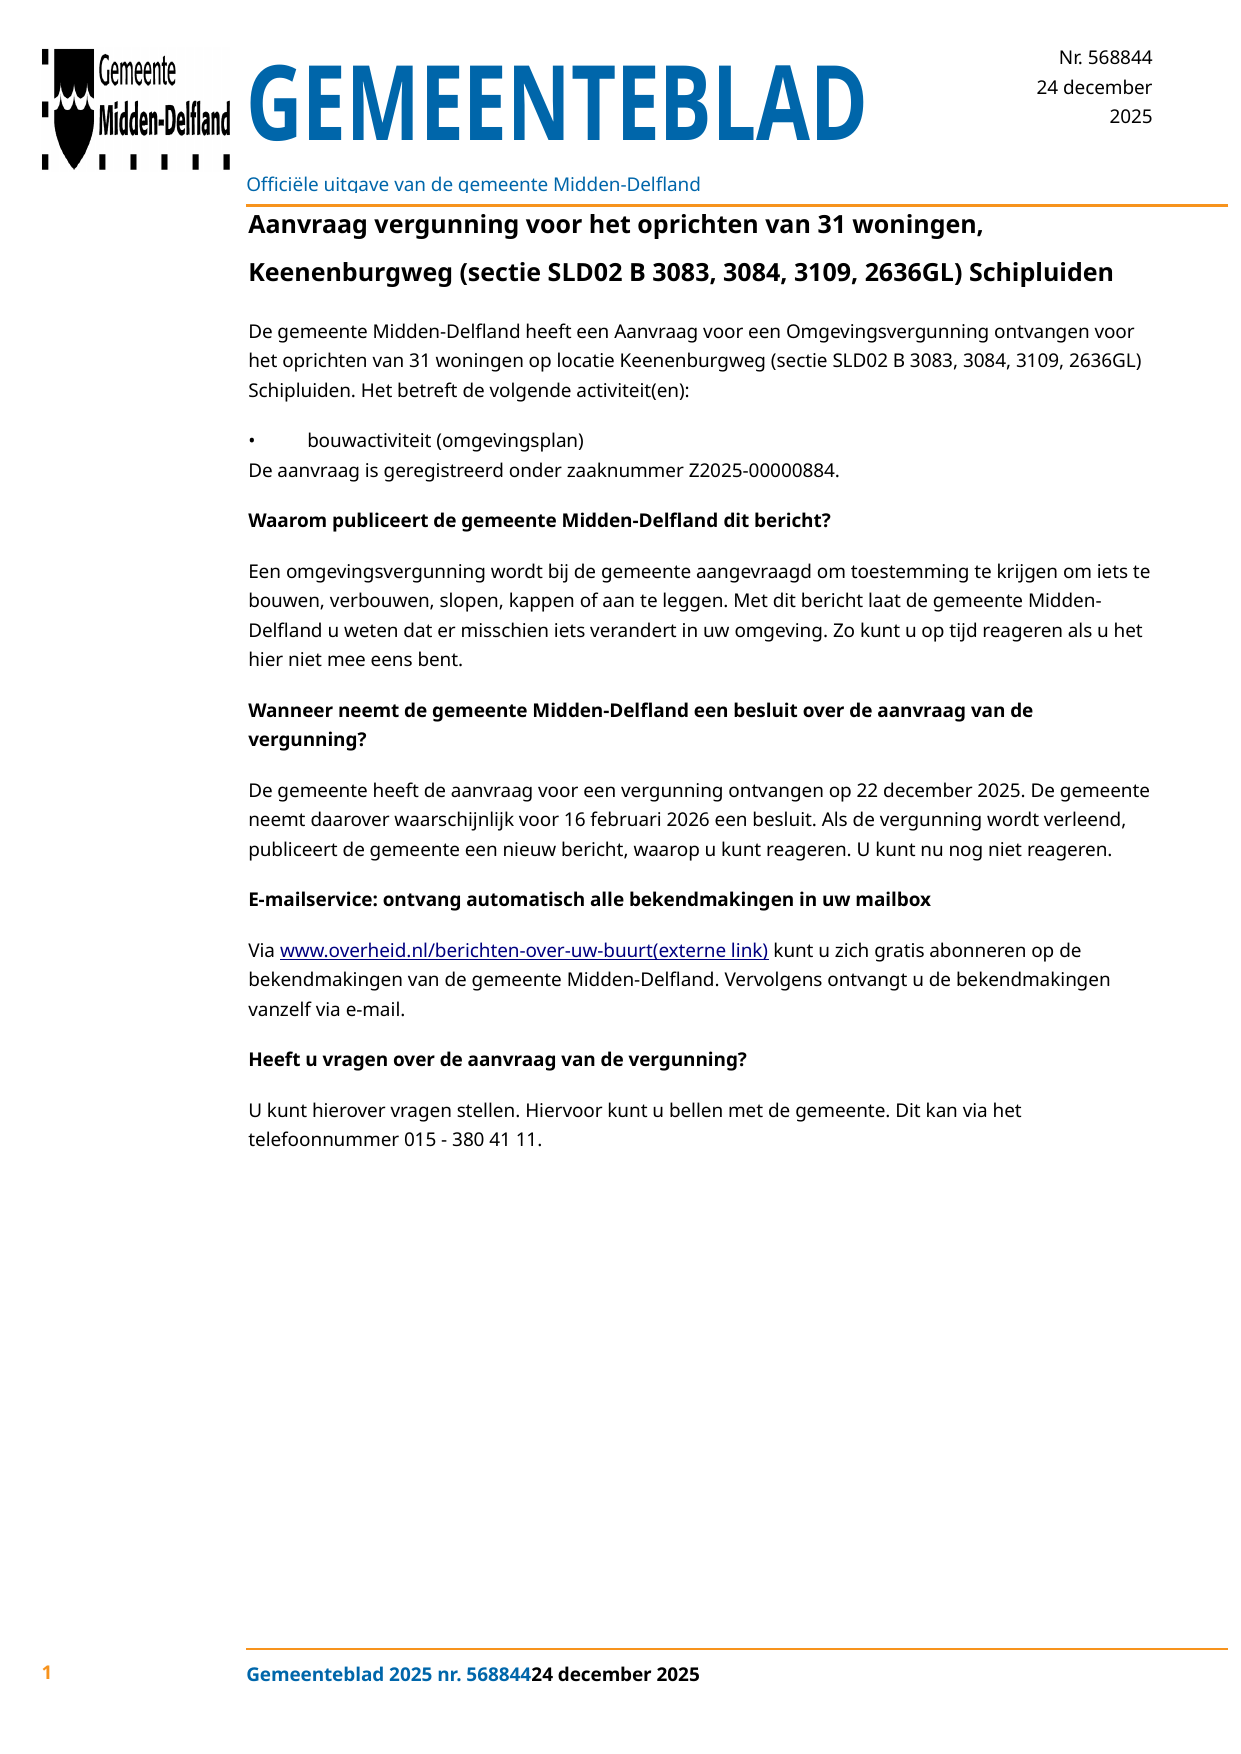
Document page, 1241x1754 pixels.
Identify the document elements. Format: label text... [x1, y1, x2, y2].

text Wanneer neemt de gemeente Midden-Delfland een besluit over de aanvraag van de vergunning? [248, 697, 1152, 752]
text E-mailservice: ontvang automatisch alle bekendmakingen in uw mailbox [248, 887, 1152, 912]
text Via www.overheid.nl/berichten-over-uw-buurt(externe link) kunt u zich gratis abonneren op de bekendmakingen van de gemeente Midden-Delfland. Vervolgens ontvangt u de bekendmakingen vanzelf via e-mail. [248, 937, 1152, 1022]
text De gemeente Midden-Delfland heeft een Aanvraag voor een Omgevingsvergunning ontvangen voor het oprichten van 31 woningen op locatie Keenenburgweg (sectie SLD02 B 3083, 3084, 3109, 2636GL) Schipluiden. Het betreft de volgende activiteit(en): [248, 318, 1152, 403]
text Heeft u vragen over de aanvraag van de vergunning? [248, 1047, 1152, 1072]
text Waarom publiceert de gemeente Midden-Delfland dit bericht? [248, 507, 1152, 533]
text U kunt hierover vragen stellen. Hiervoor kunt u bellen met de gemeente. Dit kan via het telefoonnummer 015 - 380 41 11. [248, 1097, 1152, 1152]
text Aanvraag vergunning voor het oprichten van 31 woningen, Keenenburgweg (sectie SLD02 B 3083, 3084, 3109, 2636GL) Schipluiden [248, 207, 1152, 288]
text Een omgevingsvergunning wordt bij de gemeente aangevraagd om toestemming te krijgen om iets te bouwen, verbouwen, slopen, kappen of aan te leggen. Met dit bericht laat de gemeente Midden-Delfland u weten dat er misschien iets verandert in uw omgeving. Zo kunt u op tijd reageren als u het hier niet mee eens bent. [248, 558, 1152, 672]
picture [41, 47, 231, 172]
text De gemeente heeft de aanvraag voor een vergunning ontvangen op 22 december 2025. De gemeente neemt daarover waarschijnlijk voor 16 februari 2026 een besluit. Als de vergunning wordt verleend, publiceert de gemeente een nieuw bericht, waarop u kunt reageren. U kunt nu nog niet reageren. [248, 777, 1152, 862]
list bouwactiviteit (omgevingsplan) [248, 427, 1152, 453]
text De aanvraag is geregistreerd onder zaaknummer Z2025-00000884. [248, 457, 1152, 483]
